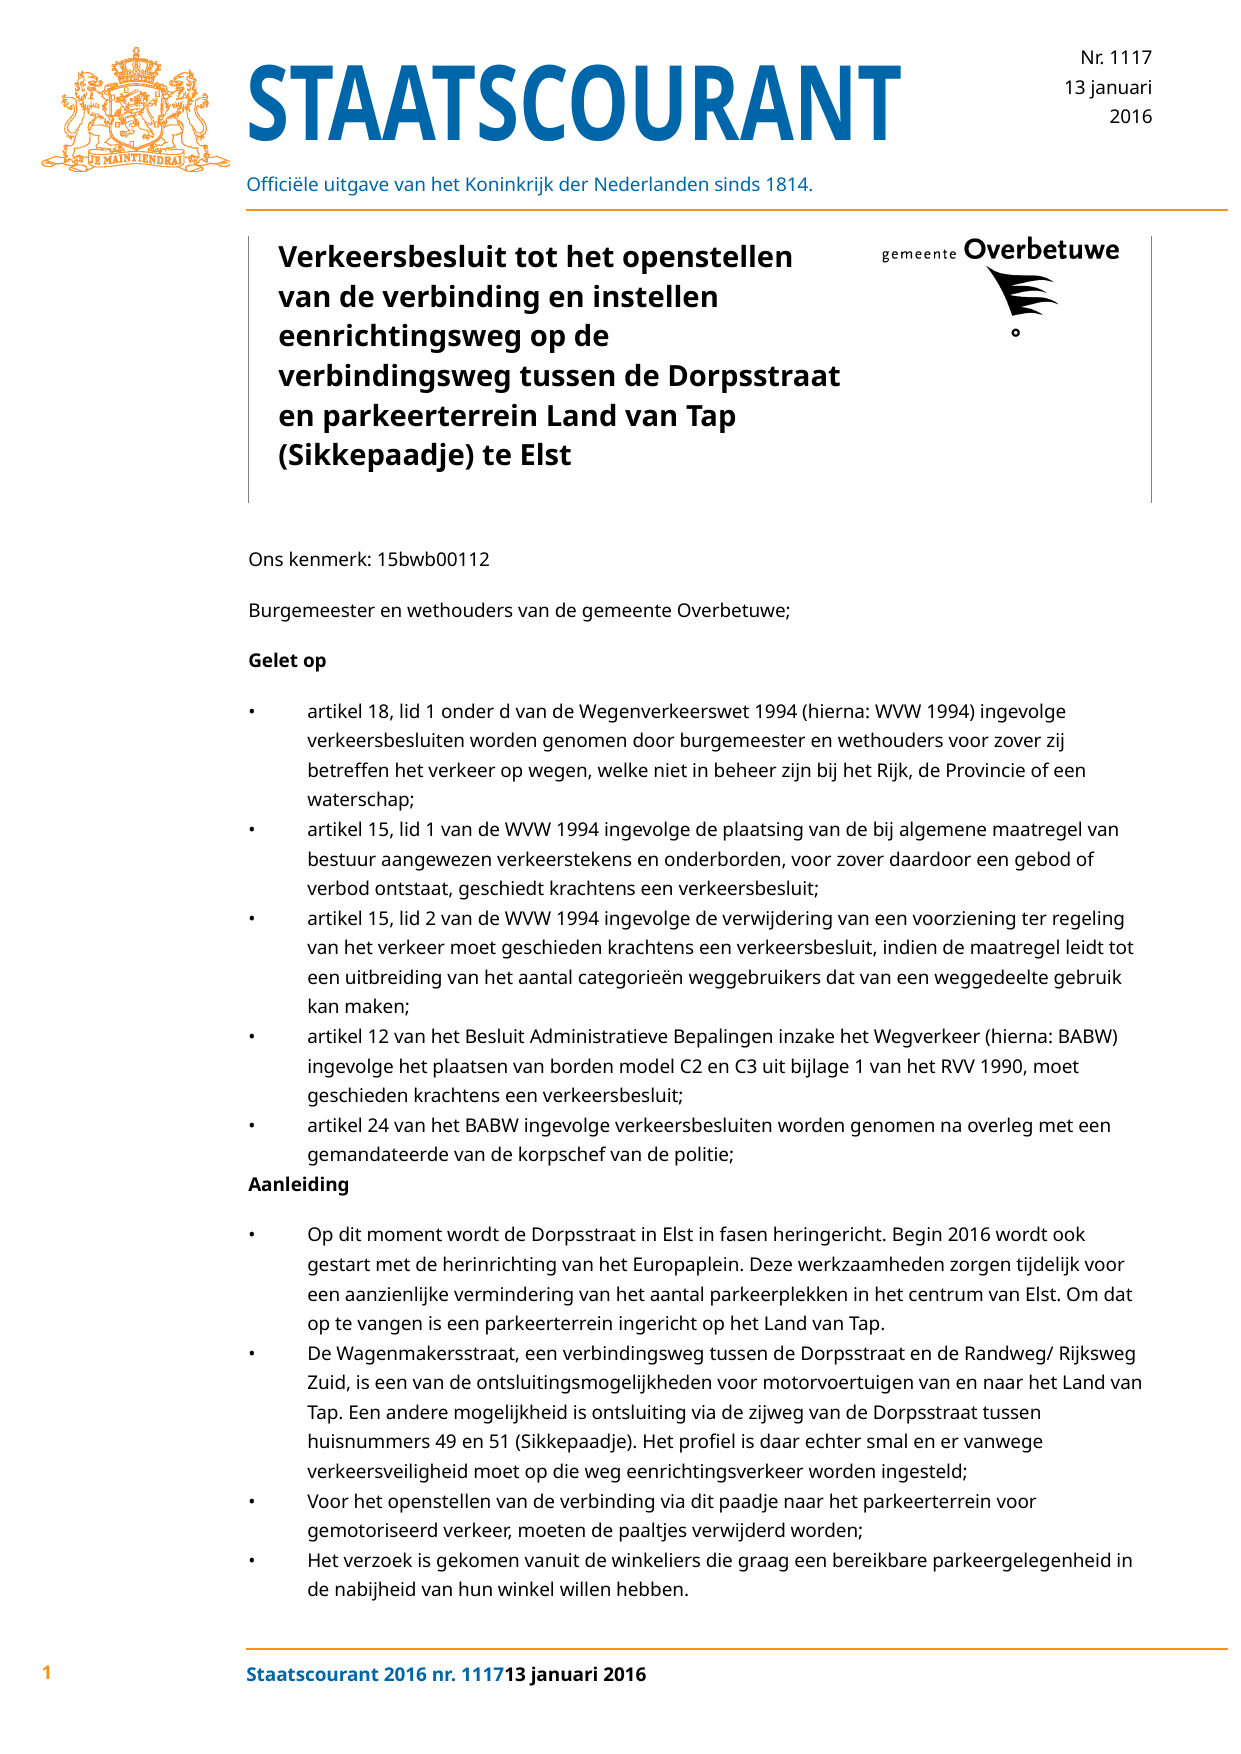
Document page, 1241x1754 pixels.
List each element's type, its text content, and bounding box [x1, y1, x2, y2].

list Op dit moment wordt de Dorpsstraat in Elst in fasen heringericht. Begin 2016 wordt ook gestart met de herinrichting van het Europaplein. Deze werkzaamheden zorgen tijdelijk voor een aanzienlijke vermindering van het aantal parkeerplekken in het centrum van Elst. Om dat op te vangen is een parkeerterrein ingericht op het Land van Tap. [248, 1222, 1152, 1336]
picture [882, 236, 1119, 337]
list artikel 15, lid 2 van de WVW 1994 ingevolge de verwijdering van een voorziening ter regeling van het verkeer moet geschieden krachtens een verkeersbesluit, indien de maatregel leidt tot een uitbreiding van het aantal categorieën weggebruikers dat van een weggedeelte gebruik kan maken; [248, 905, 1152, 1019]
list De Wagenmakersstraat, een verbindingsweg tussen de Dorpsstraat en de Randweg/ Rijksweg Zuid, is een van de ontsluitingsmogelijkheden voor motorvoertuigen van en naar het Land van Tap. Een andere mogelijkheid is ontsluiting via de zijweg van de Dorpsstraat tussen huisnummers 49 en 51 (Sikkepaadje). Het profiel is daar echter smal en er vanwege verkeersveiligheid moet op die weg eenrichtingsverkeer worden ingesteld; [248, 1340, 1152, 1484]
list artikel 15, lid 1 van de WVW 1994 ingevolge de plaatsing van de bij algemene maatregel van bestuur aangewezen verkeerstekens en onderborden, voor zover daardoor een gebod of verbod ontstaat, geschiedt krachtens een verkeersbesluit; [248, 816, 1152, 901]
text Aanleiding [248, 1171, 1152, 1197]
list artikel 18, lid 1 onder d van de Wegenverkeerswet 1994 (hierna: WVW 1994) ingevolge verkeersbesluiten worden genomen door burgemeester en wethouders voor zover zij betreffen het verkeer op wegen, welke niet in beheer zijn bij het Rijk, de Provincie of een waterschap; [248, 698, 1152, 812]
text Ons kenmerk: 15bwb00112 [248, 547, 1152, 572]
list artikel 12 van het Besluit Administratieve Bepalingen inzake het Wegverkeer (hierna: BABW) ingevolge het plaatsen van borden model C2 en C3 uit bijlage 1 van het RVV 1990, moet geschieden krachtens een verkeersbesluit; [248, 1023, 1152, 1108]
table_header Verkeersbesluit tot het openstellen van de verbinding en instellen eenrichtingsweg op de verbindingsweg tussen de Dorpsstraat en parkeerterrein Land van Tap (Sikkepaadje) te Elst [249, 236, 850, 503]
list Het verzoek is gekomen vanuit de winkeliers die graag een bereikbare parkeergelegenheid in de nabijheid van hun winkel willen hebben. [248, 1547, 1152, 1602]
list artikel 24 van het BABW ingevolge verkeersbesluiten worden genomen na overleg met een gemandateerde van de korpschef van de politie; [248, 1112, 1152, 1167]
list Voor het openstellen van de verbinding via dit paadje naar het parkeerterrein voor gemotoriseerd verkeer, moeten de paaltjes verwijderd worden; [248, 1488, 1152, 1543]
text Burgemeester en wethouders van de gemeente Overbetuwe; [248, 597, 1152, 623]
picture [41, 47, 231, 172]
table_header [850, 236, 1151, 503]
text Gelet op [248, 647, 1152, 673]
